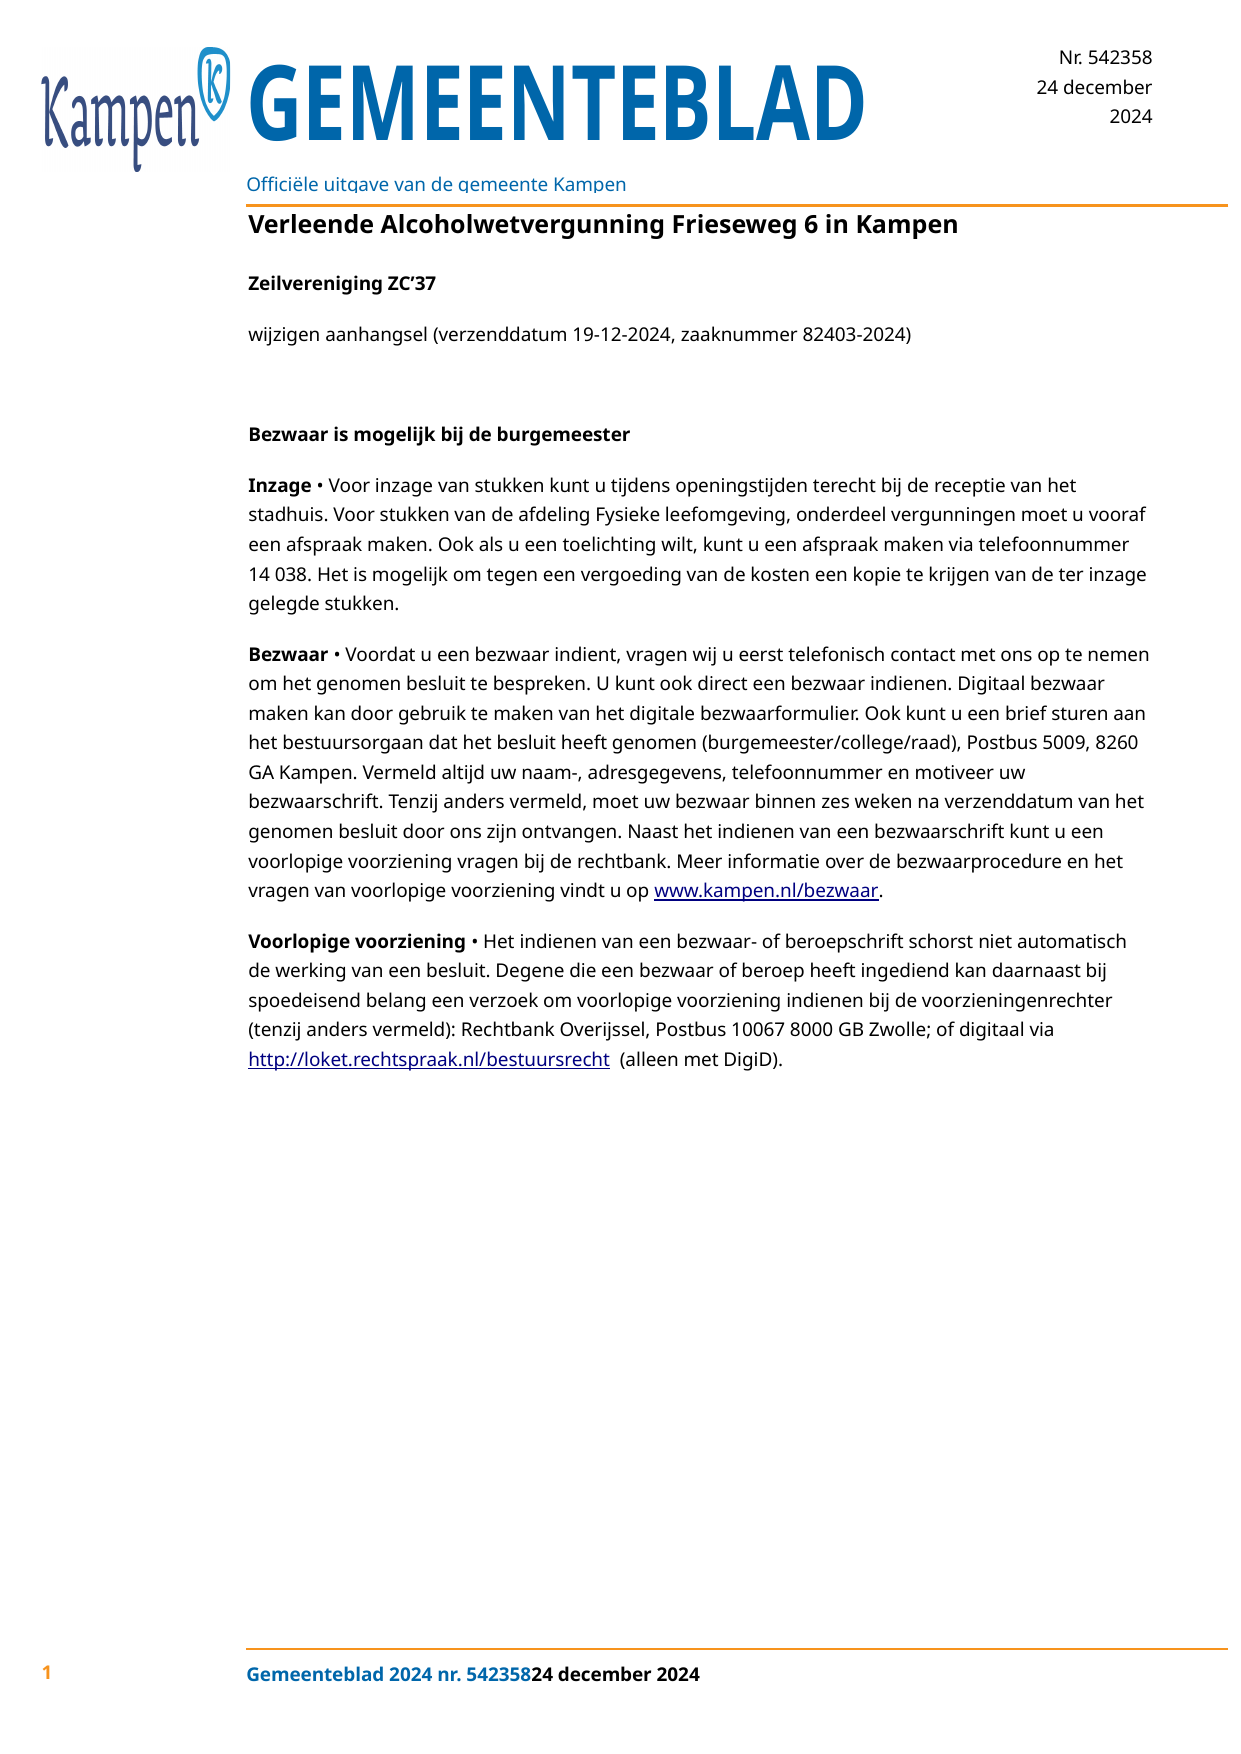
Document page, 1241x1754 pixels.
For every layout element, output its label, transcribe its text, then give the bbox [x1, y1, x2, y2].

text Bezwaar • Voordat u een bezwaar indient, vragen wij u eerst telefonisch contact met ons op te nemen om het genomen besluit te bespreken. U kunt ook direct een bezwaar indienen. Digitaal bezwaar maken kan door gebruik te maken van het digitale bezwaarformulier. Ook kunt u een brief sturen aan het bestuursorgaan dat het besluit heeft genomen (burgemeester/college/raad), Postbus 5009, 8260 GA Kampen. Vermeld altijd uw naam-, adresgegevens, telefoonnummer en motiveer uw bezwaarschrift. Tenzij anders vermeld, moet uw bezwaar binnen zes weken na verzenddatum van het genomen besluit door ons zijn ontvangen. Naast het indienen van een bezwaarschrift kunt u een voorlopige voorziening vragen bij de rechtbank. Meer informatie over de bezwaarprocedure en het vragen van voorlopige voorziening vindt u op www.kampen.nl/bezwaar. [248, 641, 1152, 903]
text Bezwaar is mogelijk bij de burgemeester [248, 422, 1152, 447]
text Voorlopige voorziening • Het indienen van een bezwaar- of beroepschrift schorst niet automatisch de werking van een besluit. Degene die een bezwaar of beroep heeft ingediend kan daarnaast bij spoedeisend belang een verzoek om voorlopige voorziening indienen bij de voorzieningenrechter (tenzij anders vermeld): Rechtbank Overijssel, Postbus 10067 8000 GB Zwolle; of digitaal via http://loket.rechtspraak.nl/bestuursrecht (alleen met DigiD). [248, 928, 1152, 1072]
text Verleende Alcoholwetvergunning Frieseweg 6 in Kampen [248, 207, 1152, 241]
text Zeilvereniging ZC’37 [248, 270, 1152, 296]
picture [41, 47, 231, 172]
text wijzigen aanhangsel (verzenddatum 19-12-2024, zaaknummer 82403-2024) [248, 321, 1152, 346]
text Inzage • Voor inzage van stukken kunt u tijdens openingstijden terecht bij de receptie van het stadhuis. Voor stukken van de afdeling Fysieke leefomgeving, onderdeel vergunningen moet u vooraf een afspraak maken. Ook als u een toelichting wilt, kunt u een afspraak maken via telefoonnummer 14 038. Het is mogelijk om tegen een vergoeding van de kosten een kopie te krijgen van de ter inzage gelegde stukken. [248, 472, 1152, 616]
